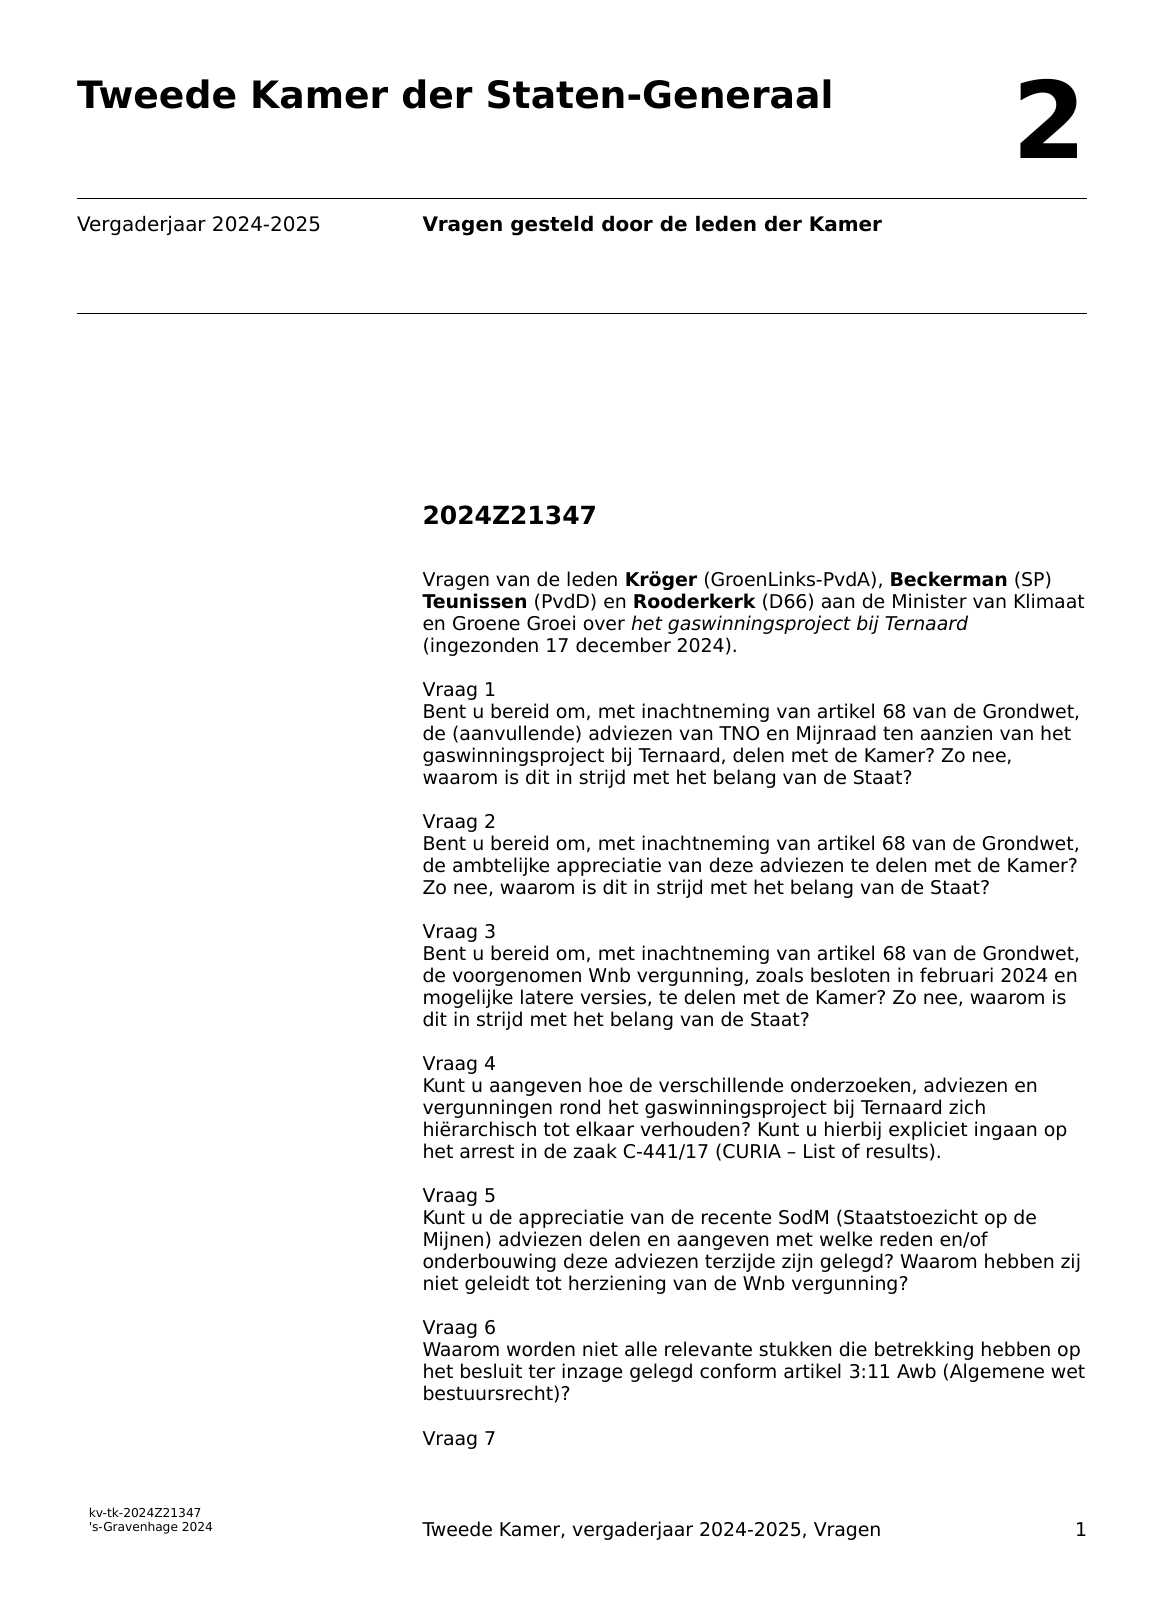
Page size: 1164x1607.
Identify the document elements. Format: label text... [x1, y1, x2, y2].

text Vraag 3 [422, 921, 1087, 943]
text Vraag 7 [422, 1427, 1087, 1449]
table_cell Vergaderjaar 2024-2025 [77, 199, 422, 313]
text Vraag 1 [422, 679, 1087, 701]
table_cell Vragen gesteld door de leden der Kamer [422, 199, 1087, 313]
text Kunt u aangeven hoe de verschillende onderzoeken, adviezen en vergunningen rond het gaswinningsproject bij Ternaard zich hiërarchisch tot elkaar verhouden? Kunt u hierbij expliciet ingaan op het arrest in de zaak C-441/17 (CURIA – List of results). [422, 1075, 1087, 1163]
table_header 2 [886, 59, 1087, 198]
text Kunt u de appreciatie van de recente SodM (Staatstoezicht op de Mijnen) adviezen delen en aangeven met welke reden en/of onderbouwing deze adviezen terzijde zijn gelegd? Waarom hebben zij niet geleidt tot herziening van de Wnb vergunning? [422, 1207, 1087, 1295]
text Bent u bereid om, met inachtneming van artikel 68 van de Grondwet, de voorgenomen Wnb vergunning, zoals besloten in februari 2024 en mogelijke latere versies, te delen met de Kamer? Zo nee, waarom is dit in strijd met het belang van de Staat? [422, 943, 1087, 1031]
text Vragen van de leden Kröger (GroenLinks-PvdA), Beckerman (SP) Teunissen (PvdD) en Rooderkerk (D66) aan de Minister van Klimaat en Groene Groei over het gaswinningsproject bij Ternaard (ingezonden 17 december 2024). [422, 569, 1087, 657]
table_header Tweede Kamer der Staten-Generaal [77, 59, 886, 198]
text 's-Gravenhage 2024 [88, 1520, 323, 1534]
text Vraag 6 [422, 1317, 1087, 1339]
text 2024Z21347 [422, 501, 1087, 531]
text Bent u bereid om, met inachtneming van artikel 68 van de Grondwet, de ambtelijke appreciatie van deze adviezen te delen met de Kamer? Zo nee, waarom is dit in strijd met het belang van de Staat? [422, 833, 1087, 899]
text Vraag 5 [422, 1185, 1087, 1207]
text Waarom worden niet alle relevante stukken die betrekking hebben op het besluit ter inzage gelegd conform artikel 3:11 Awb (Algemene wet bestuursrecht)? [422, 1339, 1087, 1405]
text Vraag 4 [422, 1053, 1087, 1075]
text Bent u bereid om, met inachtneming van artikel 68 van de Grondwet, de (aanvullende) adviezen van TNO en Mijnraad ten aanzien van het gaswinningsproject bij Ternaard, delen met de Kamer? Zo nee, waarom is dit in strijd met het belang van de Staat? [422, 701, 1087, 789]
text Vraag 2 [422, 811, 1087, 833]
text kv-tk-2024Z21347 [88, 1506, 323, 1520]
